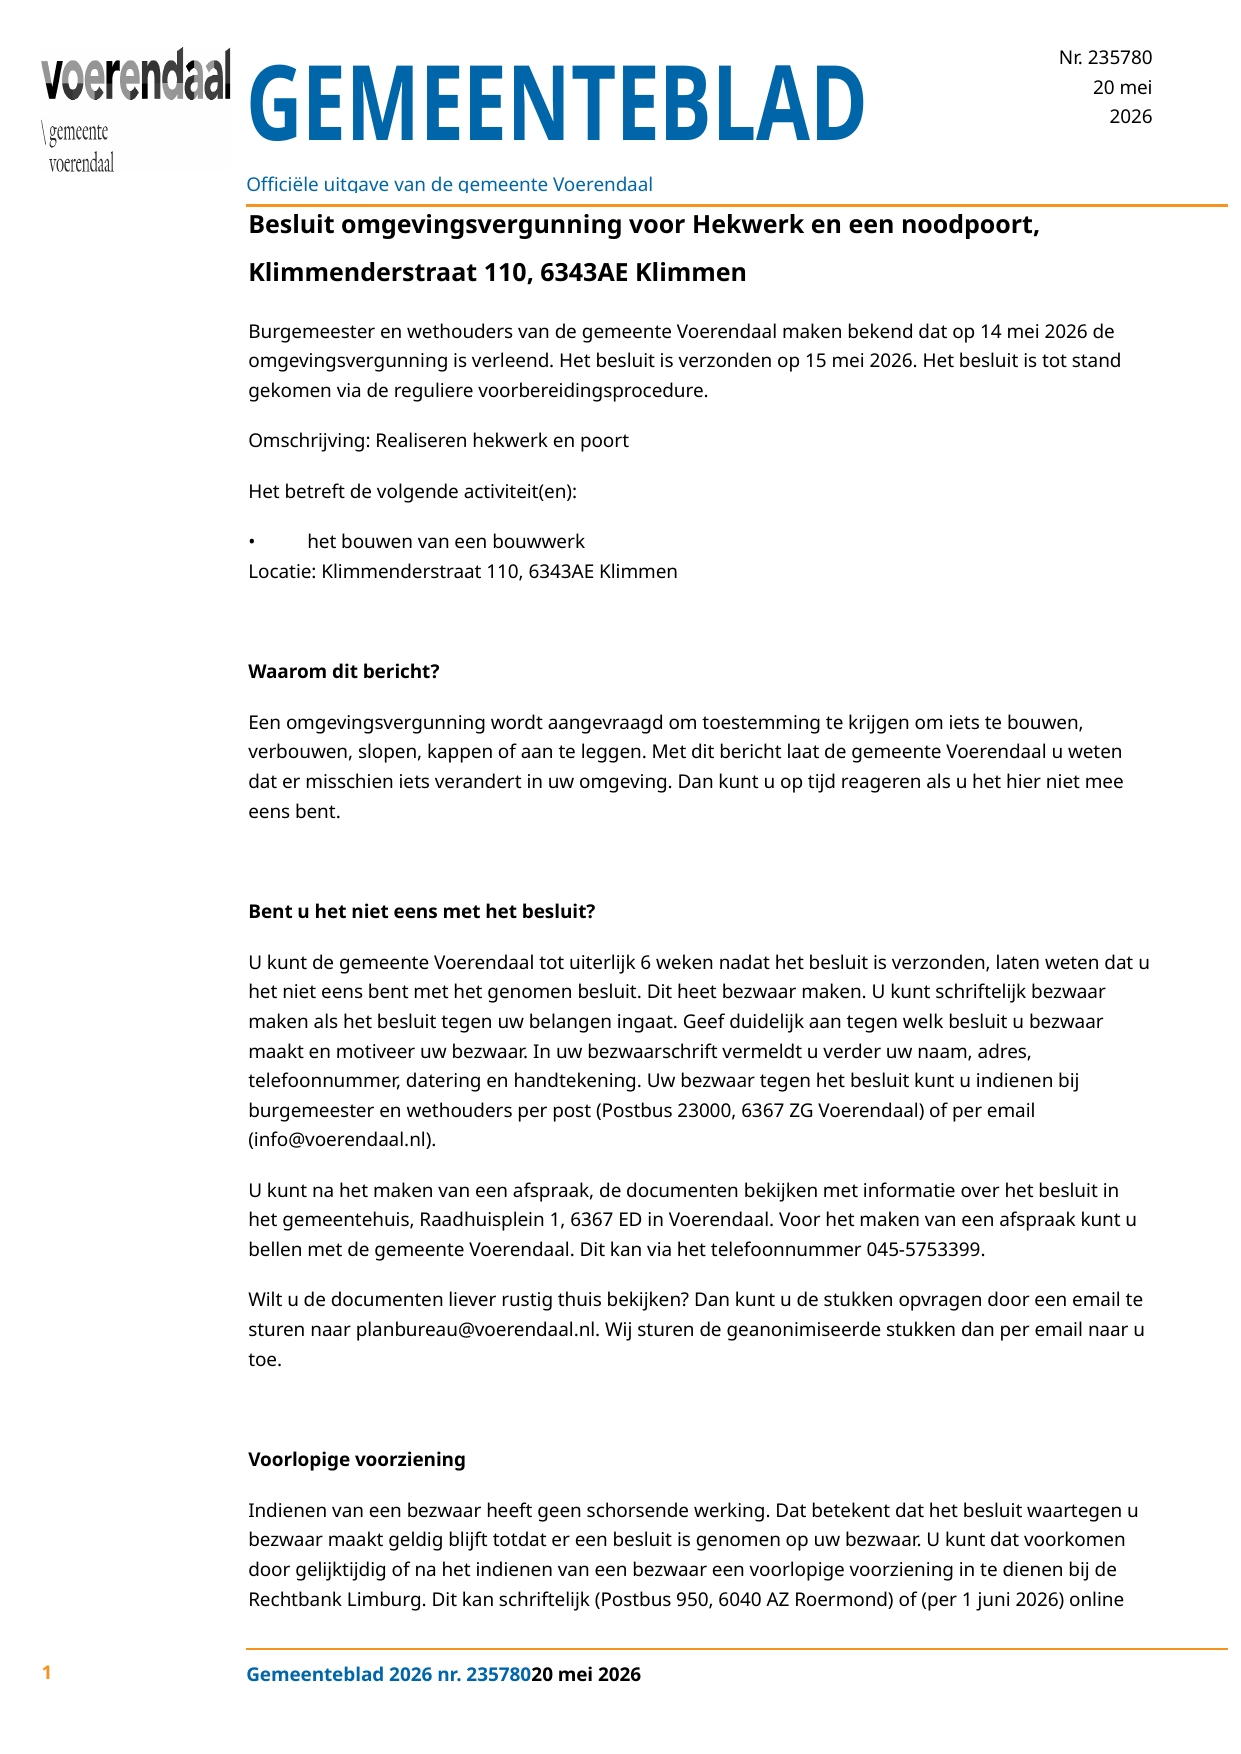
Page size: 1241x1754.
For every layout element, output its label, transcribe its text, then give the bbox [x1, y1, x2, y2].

text Een omgevingsvergunning wordt aangevraagd om toestemming te krijgen om iets te bouwen, verbouwen, slopen, kappen of aan te leggen. Met dit bericht laat de gemeente Voerendaal u weten dat er misschien iets verandert in uw omgeving. Dan kunt u op tijd reageren als u het hier niet mee eens bent. [248, 709, 1152, 824]
text Burgemeester en wethouders van de gemeente Voerendaal maken bekend dat op 14 mei 2026 de omgevingsvergunning is verleend. Het besluit is verzonden op 15 mei 2026. Het besluit is tot stand gekomen via de reguliere voorbereidingsprocedure. [248, 318, 1152, 403]
text Waarom dit bericht? [248, 659, 1152, 684]
text U kunt de gemeente Voerendaal tot uiterlijk 6 weken nadat het besluit is verzonden, laten weten dat u het niet eens bent met het genomen besluit. Dit heet bezwaar maken. U kunt schriftelijk bezwaar maken als het besluit tegen uw belangen ingaat. Geef duidelijk aan tegen welk besluit u bezwaar maakt en motiveer uw bezwaar. In uw bezwaarschrift vermeldt u verder uw naam, adres, telefoonnummer, datering en handtekening. Uw bezwaar tegen het besluit kunt u indienen bij burgemeester en wethouders per post (Postbus 23000, 6367 ZG Voerendaal) of per email (info@voerendaal.nl). [248, 949, 1152, 1152]
text Wilt u de documenten liever rustig thuis bekijken? Dan kunt u de stukken opvragen door een email te sturen naar planbureau@voerendaal.nl. Wij sturen de geanonimiseerde stukken dan per email naar u toe. [248, 1287, 1152, 1372]
text Voorlopige voorziening [248, 1447, 1152, 1472]
text Locatie: Klimmenderstraat 110, 6343AE Klimmen [248, 558, 1152, 584]
text Besluit omgevingsvergunning voor Hekwerk en een noodpoort, Klimmenderstraat 110, 6343AE Klimmen [248, 207, 1152, 288]
text Omschrijving: Realiseren hekwerk en poort [248, 427, 1152, 453]
text Het betreft de volgende activiteit(en): [248, 478, 1152, 504]
list het bouwen van een bouwwerk [248, 528, 1152, 554]
text Bent u het niet eens met het besluit? [248, 899, 1152, 924]
text Indienen van een bezwaar heeft geen schorsende werking. Dat betekent dat het besluit waartegen u bezwaar maakt geldig blijft totdat er een besluit is genomen op uw bezwaar. U kunt dat voorkomen door gelijktijdig of na het indienen van een bezwaar een voorlopige voorziening in te dienen bij de Rechtbank Limburg. Dit kan schriftelijk (Postbus 950, 6040 AZ Roermond) of (per 1 juni 2026) online [248, 1497, 1152, 1612]
text U kunt na het maken van een afspraak, de documenten bekijken met informatie over het besluit in het gemeentehuis, Raadhuisplein 1, 6367 ED in Voerendaal. Voor het maken van een afspraak kunt u bellen met de gemeente Voerendaal. Dit kan via het telefoonnummer 045-5753399. [248, 1177, 1152, 1262]
picture [41, 47, 231, 172]
